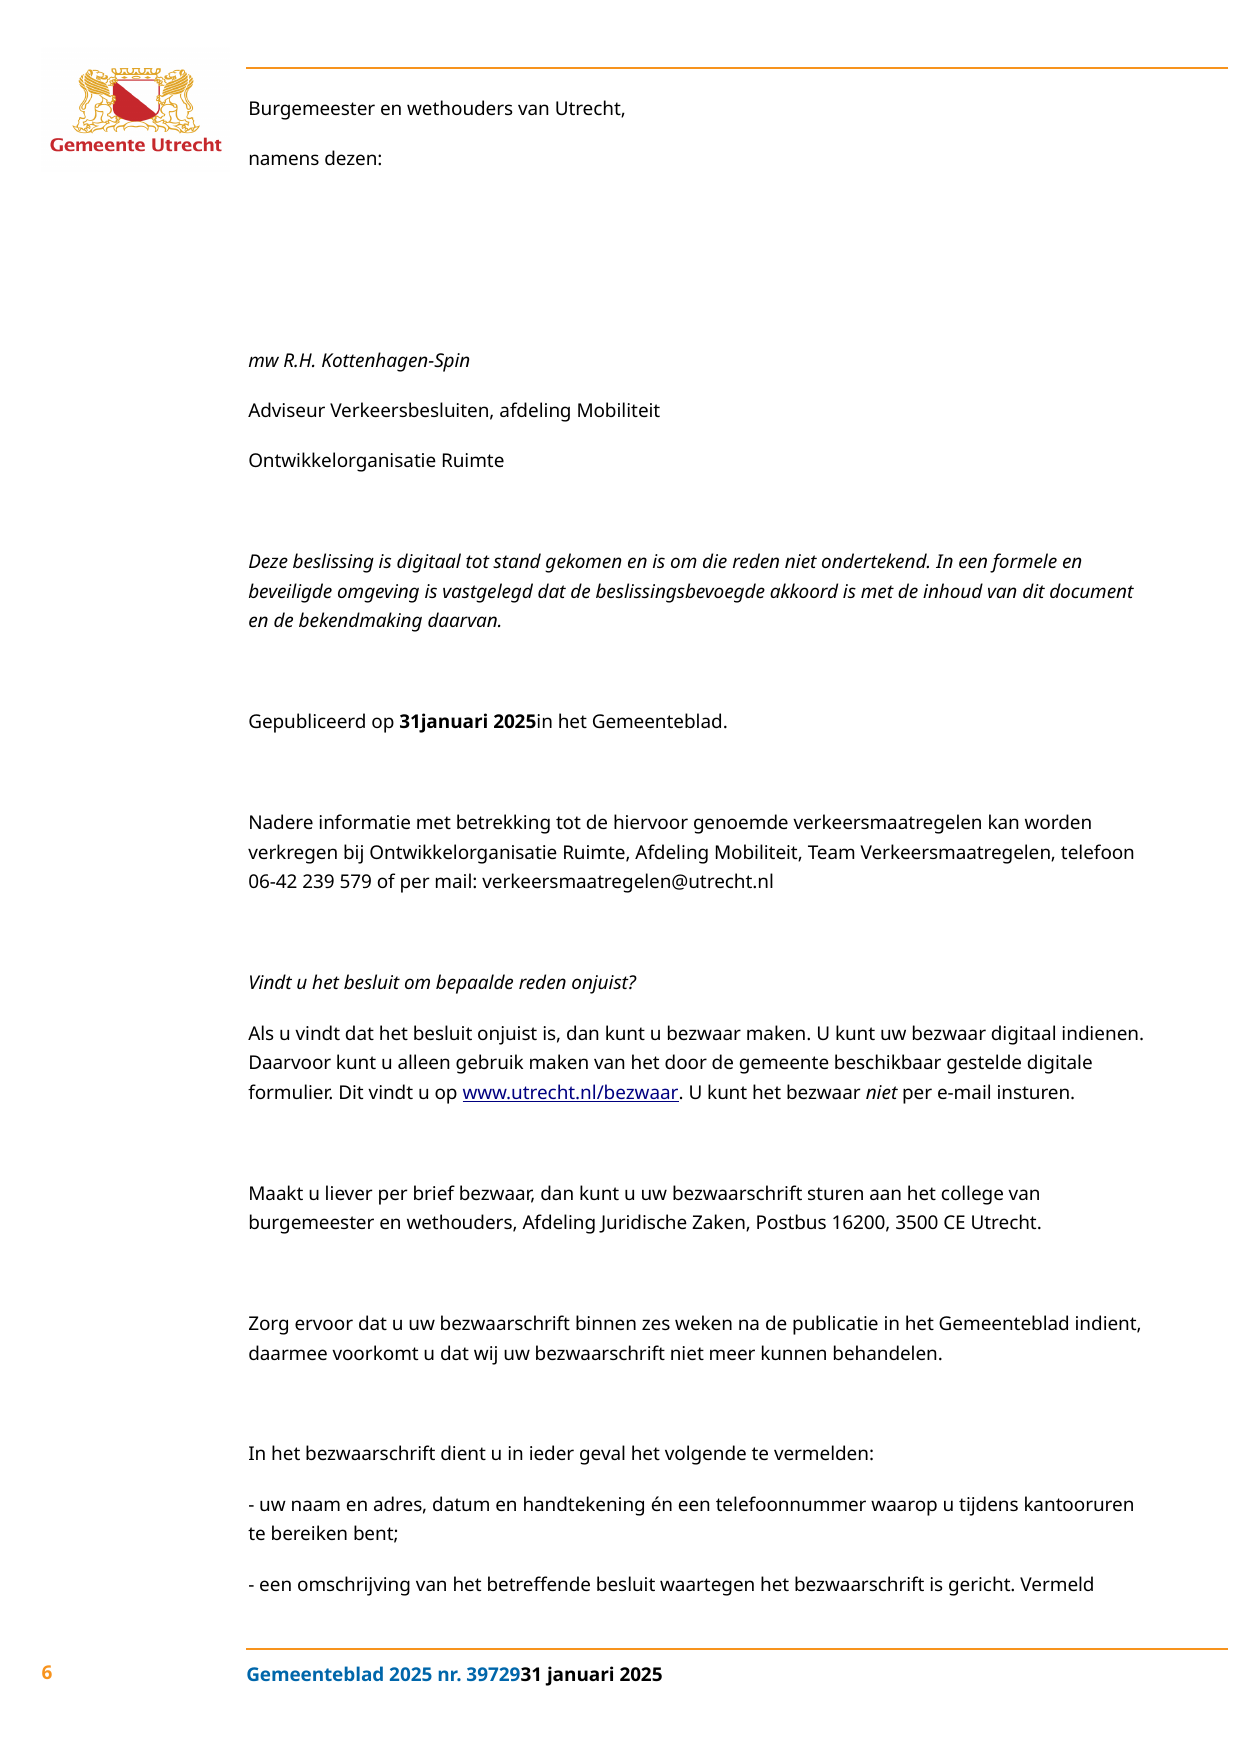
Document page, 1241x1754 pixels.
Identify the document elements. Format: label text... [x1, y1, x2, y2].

text Adviseur Verkeersbesluiten, afdeling Mobiliteit [248, 397, 1152, 423]
text Nadere informatie met betrekking tot de hiervoor genoemde verkeersmaatregelen kan worden verkregen bij Ontwikkelorganisatie Ruimte, Afdeling Mobiliteit, Team Verkeersmaatregelen, telefoon 06-42 239 579 of per mail: verkeersmaatregelen@utrecht.nl [248, 809, 1152, 894]
text Gepubliceerd op 31januari 2025in het Gemeenteblad. [248, 708, 1152, 734]
text Maakt u liever per brief bezwaar, dan kunt u uw bezwaarschrift sturen aan het college van burgemeester en wethouders, Afdeling Juridische Zaken, Postbus 16200, 3500 CE Utrecht. [248, 1180, 1152, 1235]
text Vindt u het besluit om bepaalde reden onjuist? [248, 969, 1152, 995]
text Deze beslissing is digitaal tot stand gekomen en is om die reden niet ondertekend. In een formele en beveiligde omgeving is vastgelegd dat de beslissingsbevoegde akkoord is met de inhoud van dit document en de bekendmaking daarvan. [248, 548, 1152, 633]
text Ontwikkelorganisatie Ruimte [248, 448, 1152, 473]
picture [41, 47, 231, 172]
text Zorg ervoor dat u uw bezwaarschrift binnen zes weken na de publicatie in het Gemeenteblad indient, daarmee voorkomt u dat wij uw bezwaarschrift niet meer kunnen behandelen. [248, 1310, 1152, 1366]
text - uw naam en adres, datum en handtekening én een telefoonnummer waarop u tijdens kantooruren te bereiken bent; [248, 1491, 1152, 1546]
text - een omschrijving van het betreffende besluit waartegen het bezwaarschrift is gericht. Vermeld [248, 1571, 1152, 1597]
text namens dezen: [248, 145, 1152, 171]
text Burgemeester en wethouders van Utrecht, [248, 95, 1152, 121]
text Als u vindt dat het besluit onjuist is, dan kunt u bezwaar maken. U kunt uw bezwaar digitaal indienen. Daarvoor kunt u alleen gebruik maken van het door de gemeente beschikbaar gestelde digitale formulier. Dit vindt u op www.utrecht.nl/bezwaar. U kunt het bezwaar niet per e-mail insturen. [248, 1020, 1152, 1105]
text mw R.H. Kottenhagen-Spin [248, 347, 1152, 373]
text In het bezwaarschrift dient u in ieder geval het volgende te vermelden: [248, 1441, 1152, 1466]
